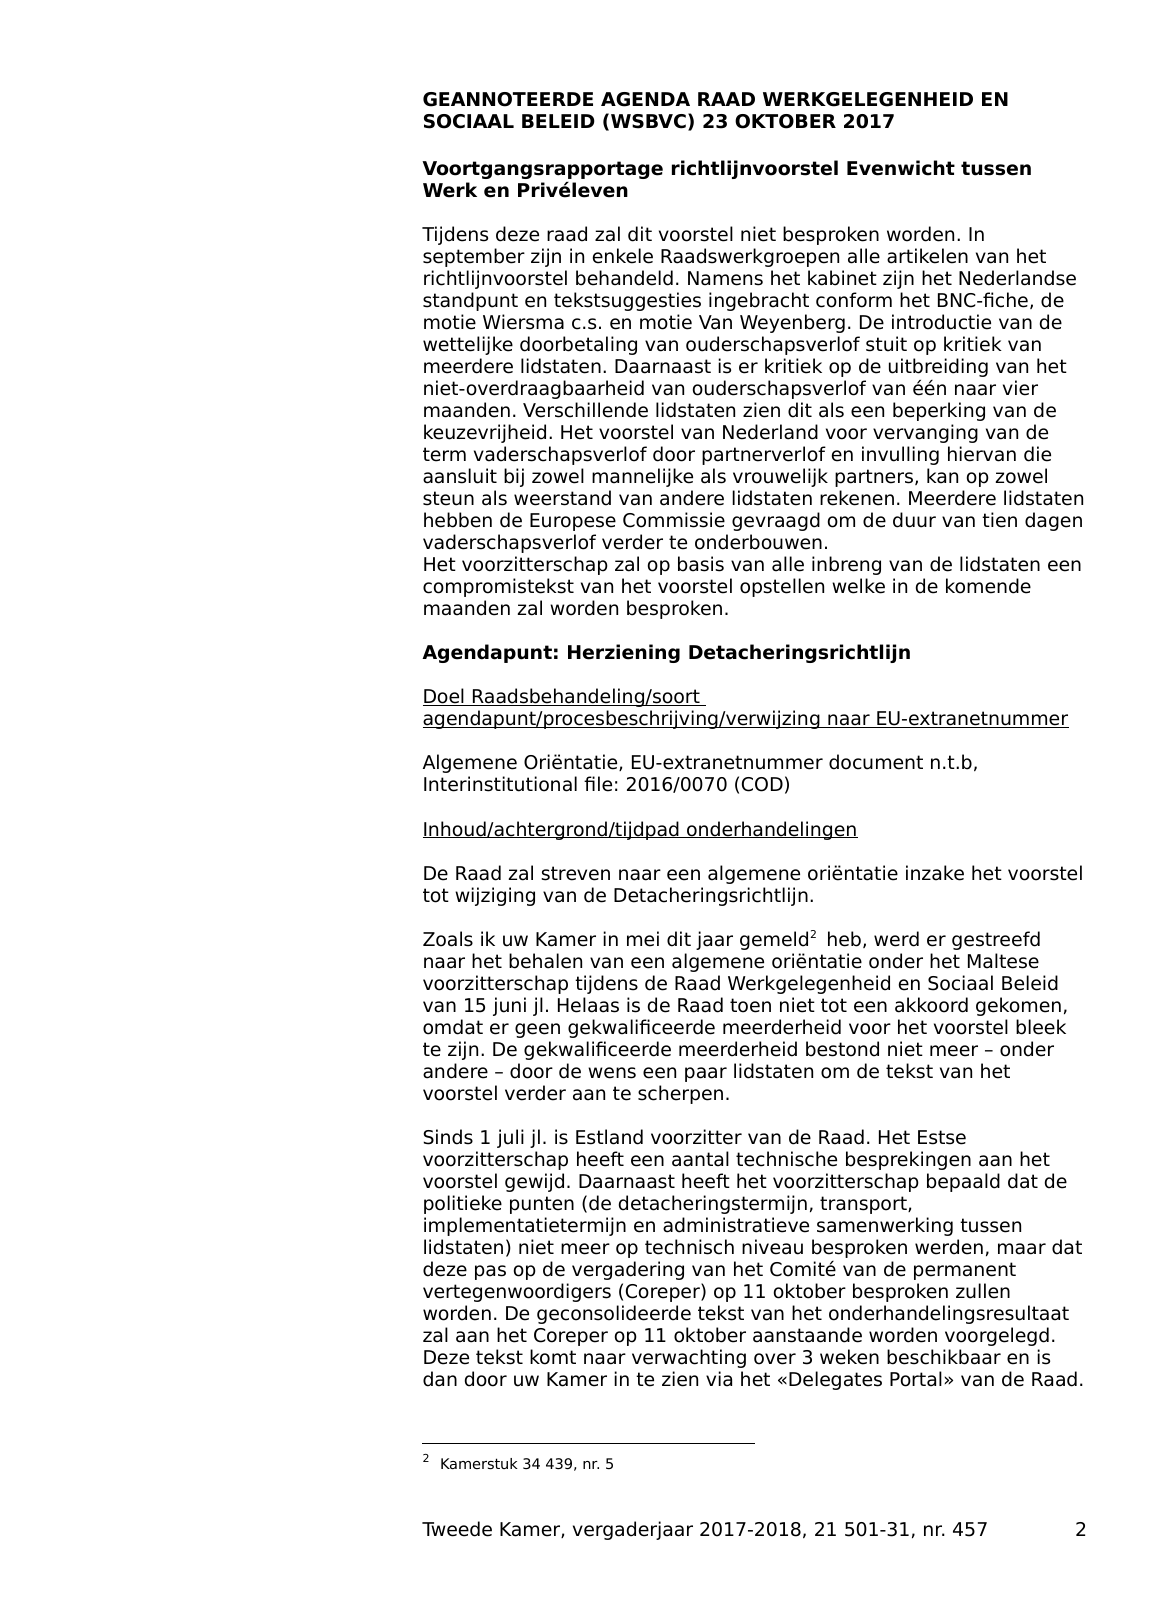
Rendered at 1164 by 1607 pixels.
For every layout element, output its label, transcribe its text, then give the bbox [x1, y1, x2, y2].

text Zoals ik uw Kamer in mei dit jaar gemeld heb, werd er gestreefd naar het behalen van een algemene oriëntatie onder het Maltese voorzitterschap tijdens de Raad Werkgelegenheid en Sociaal Beleid van 15 juni jl. Helaas is de Raad toen niet tot een akkoord gekomen, omdat er geen gekwalificeerde meerderheid voor het voorstel bleek te zijn. De gekwalificeerde meerderheid bestond niet meer – onder andere – door de wens een paar lidstaten om de tekst van het voorstel verder aan te scherpen. [422, 929, 1087, 1104]
text Het voorzitterschap zal op basis van alle inbreng van de lidstaten een compromistekst van het voorstel opstellen welke in de komende maanden zal worden besproken. [422, 554, 1087, 620]
subtitle Doel Raadsbehandeling/soort agendapunt/procesbeschrijving/verwijzing naar EU-extranetnummer [422, 686, 1087, 730]
subtitle Voortgangsrapportage richtlijnvoorstel Evenwicht tussen Werk en Privéleven [422, 158, 1087, 202]
text Sinds 1 juli jl. is Estland voorzitter van de Raad. Het Estse voorzitterschap heeft een aantal technische besprekingen aan het voorstel gewijd. Daarnaast heeft het voorzitterschap bepaald dat de politieke punten (de detacheringstermijn, transport, implementatietermijn en administratieve samenwerking tussen lidstaten) niet meer op technisch niveau besproken werden, maar dat deze pas op de vergadering van het Comité van de permanent vertegenwoordigers (Coreper) op 11 oktober besproken zullen worden. De geconsolideerde tekst van het onderhandelingsresultaat zal aan het Coreper op 11 oktober aanstaande worden voorgelegd. Deze tekst komt naar verwachting over 3 weken beschikbaar en is dan door uw Kamer in te zien via het «Delegates Portal» van de Raad. [422, 1127, 1087, 1391]
text Tijdens deze raad zal dit voorstel niet besproken worden. In september zijn in enkele Raadswerkgroepen alle artikelen van het richtlijnvoorstel behandeld. Namens het kabinet zijn het Nederlandse standpunt en tekstsuggesties ingebracht conform het BNC-fiche, de motie Wiersma c.s. en motie Van Weyenberg. De introductie van de wettelijke doorbetaling van ouderschapsverlof stuit op kritiek van meerdere lidstaten. Daarnaast is er kritiek op de uitbreiding van het niet-overdraagbaarheid van ouderschapsverlof van één naar vier maanden. Verschillende lidstaten zien dit als een beperking van de keuzevrijheid. Het voorstel van Nederland voor vervanging van de term vaderschapsverlof door partnerverlof en invulling hiervan die aansluit bij zowel mannelijke als vrouwelijk partners, kan op zowel steun als weerstand van andere lidstaten rekenen. Meerdere lidstaten hebben de Europese Commissie gevraagd om de duur van tien dagen vaderschapsverlof verder te onderbouwen. [422, 224, 1087, 554]
subtitle GEANNOTEERDE AGENDA RAAD WERKGELEGENHEID EN SOCIAAL BELEID (WSBVC) 23 OKTOBER 2017 [422, 89, 1087, 133]
subtitle Agendapunt: Herziening Detacheringsrichtlijn [422, 642, 1087, 664]
text Algemene Oriëntatie, EU-extranetnummer document n.t.b, Interinstitutional file: 2016/0070 (COD) [422, 752, 1087, 796]
subtitle Inhoud/achtergrond/tijdpad onderhandelingen [422, 818, 1087, 840]
text Kamerstuk 34 439, nr. 5 [422, 1452, 1087, 1474]
text De Raad zal streven naar een algemene oriëntatie inzake het voorstel tot wijziging van de Detacheringsrichtlijn. [422, 863, 1087, 907]
